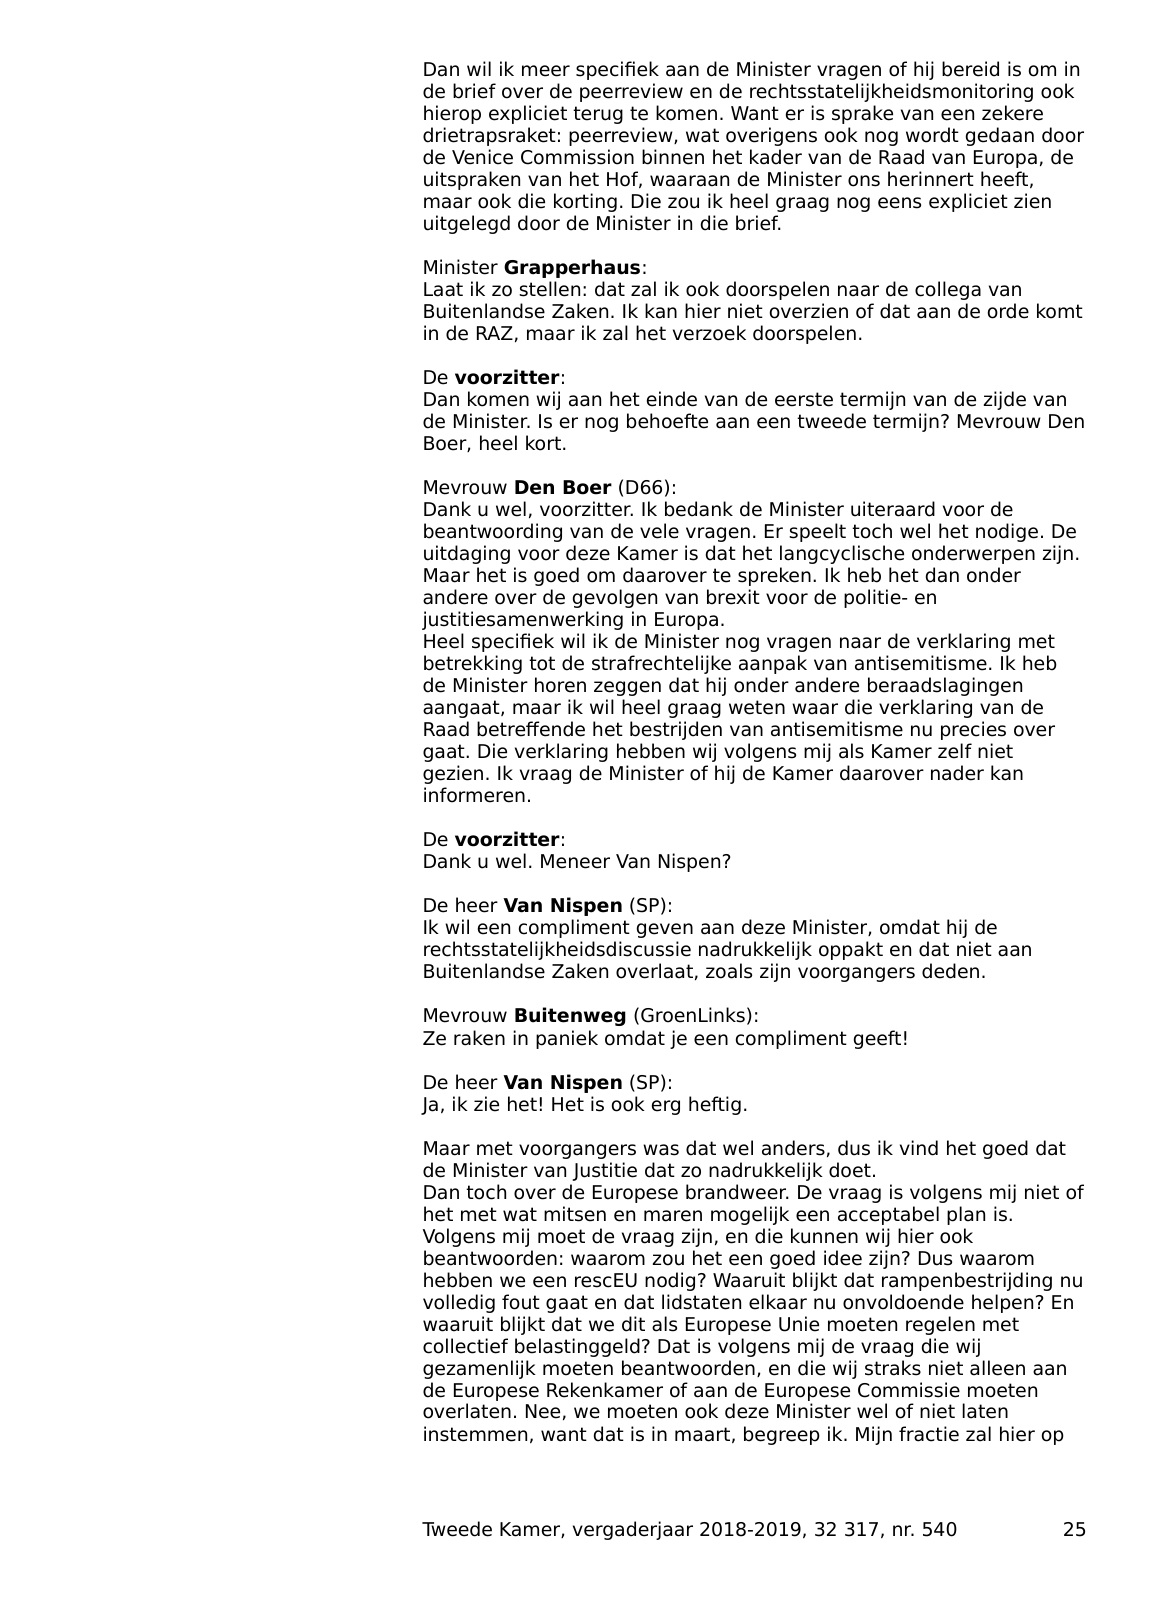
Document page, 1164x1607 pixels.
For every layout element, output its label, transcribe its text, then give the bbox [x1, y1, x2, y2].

text Mevrouw Den Boer (D66): [422, 477, 1087, 499]
text Dan wil ik meer specifiek aan de Minister vragen of hij bereid is om in de brief over de peerreview en de rechtsstatelijkheidsmonitoring ook hierop expliciet terug te komen. Want er is sprake van een zekere drietrapsraket: peerreview, wat overigens ook nog wordt gedaan door de Venice Commission binnen het kader van de Raad van Europa, de uitspraken van het Hof, waaraan de Minister ons herinnert heeft, maar ook die korting. Die zou ik heel graag nog eens expliciet zien uitgelegd door de Minister in die brief. [422, 59, 1087, 235]
text De voorzitter: [422, 829, 1087, 851]
text Heel specifiek wil ik de Minister nog vragen naar de verklaring met betrekking tot de strafrechtelijke aanpak van antisemitisme. Ik heb de Minister horen zeggen dat hij onder andere beraadslagingen aangaat, maar ik wil heel graag weten waar die verklaring van de Raad betreffende het bestrijden van antisemitisme nu precies over gaat. Die verklaring hebben wij volgens mij als Kamer zelf niet gezien. Ik vraag de Minister of hij de Kamer daarover nader kan informeren. [422, 631, 1087, 807]
text De heer Van Nispen (SP): [422, 1072, 1087, 1093]
text Laat ik zo stellen: dat zal ik ook doorspelen naar de collega van Buitenlandse Zaken. Ik kan hier niet overzien of dat aan de orde komt in de RAZ, maar ik zal het verzoek doorspelen. [422, 279, 1087, 345]
text Dan toch over de Europese brandweer. De vraag is volgens mij niet of het met wat mitsen en maren mogelijk een acceptabel plan is. Volgens mij moet de vraag zijn, en die kunnen wij hier ook beantwoorden: waarom zou het een goed idee zijn? Dus waarom hebben we een rescEU nodig? Waaruit blijkt dat rampenbestrijding nu volledig fout gaat en dat lidstaten elkaar nu onvoldoende helpen? En waaruit blijkt dat we dit als Europese Unie moeten regelen met collectief belastinggeld? Dat is volgens mij de vraag die wij gezamenlijk moeten beantwoorden, en die wij straks niet alleen aan de Europese Rekenkamer of aan de Europese Commissie moeten overlaten. Nee, we moeten ook deze Minister wel of niet laten instemmen, want dat is in maart, begreep ik. Mijn fractie zal hier op [422, 1182, 1087, 1445]
text Dank u wel, voorzitter. Ik bedank de Minister uiteraard voor de beantwoording van de vele vragen. Er speelt toch wel het nodige. De uitdaging voor deze Kamer is dat het langcyclische onderwerpen zijn. Maar het is goed om daarover te spreken. Ik heb het dan onder andere over de gevolgen van brexit voor de politie- en justitiesamenwerking in Europa. [422, 499, 1087, 631]
text Dank u wel. Meneer Van Nispen? [422, 851, 1087, 873]
text Ja, ik zie het! Het is ook erg heftig. [422, 1093, 1087, 1116]
text Ze raken in paniek omdat je een compliment geeft! [422, 1027, 1087, 1049]
text Ik wil een compliment geven aan deze Minister, omdat hij de rechtsstatelijkheidsdiscussie nadrukkelijk oppakt en dat niet aan Buitenlandse Zaken overlaat, zoals zijn voorgangers deden. [422, 917, 1087, 983]
text Mevrouw Buitenweg (GroenLinks): [422, 1005, 1087, 1027]
text Maar met voorgangers was dat wel anders, dus ik vind het goed dat de Minister van Justitie dat zo nadrukkelijk doet. [422, 1138, 1087, 1182]
text Minister Grapperhaus: [422, 257, 1087, 279]
text Dan komen wij aan het einde van de eerste termijn van de zijde van de Minister. Is er nog behoefte aan een tweede termijn? Mevrouw Den Boer, heel kort. [422, 389, 1087, 455]
text De voorzitter: [422, 367, 1087, 389]
text De heer Van Nispen (SP): [422, 895, 1087, 917]
